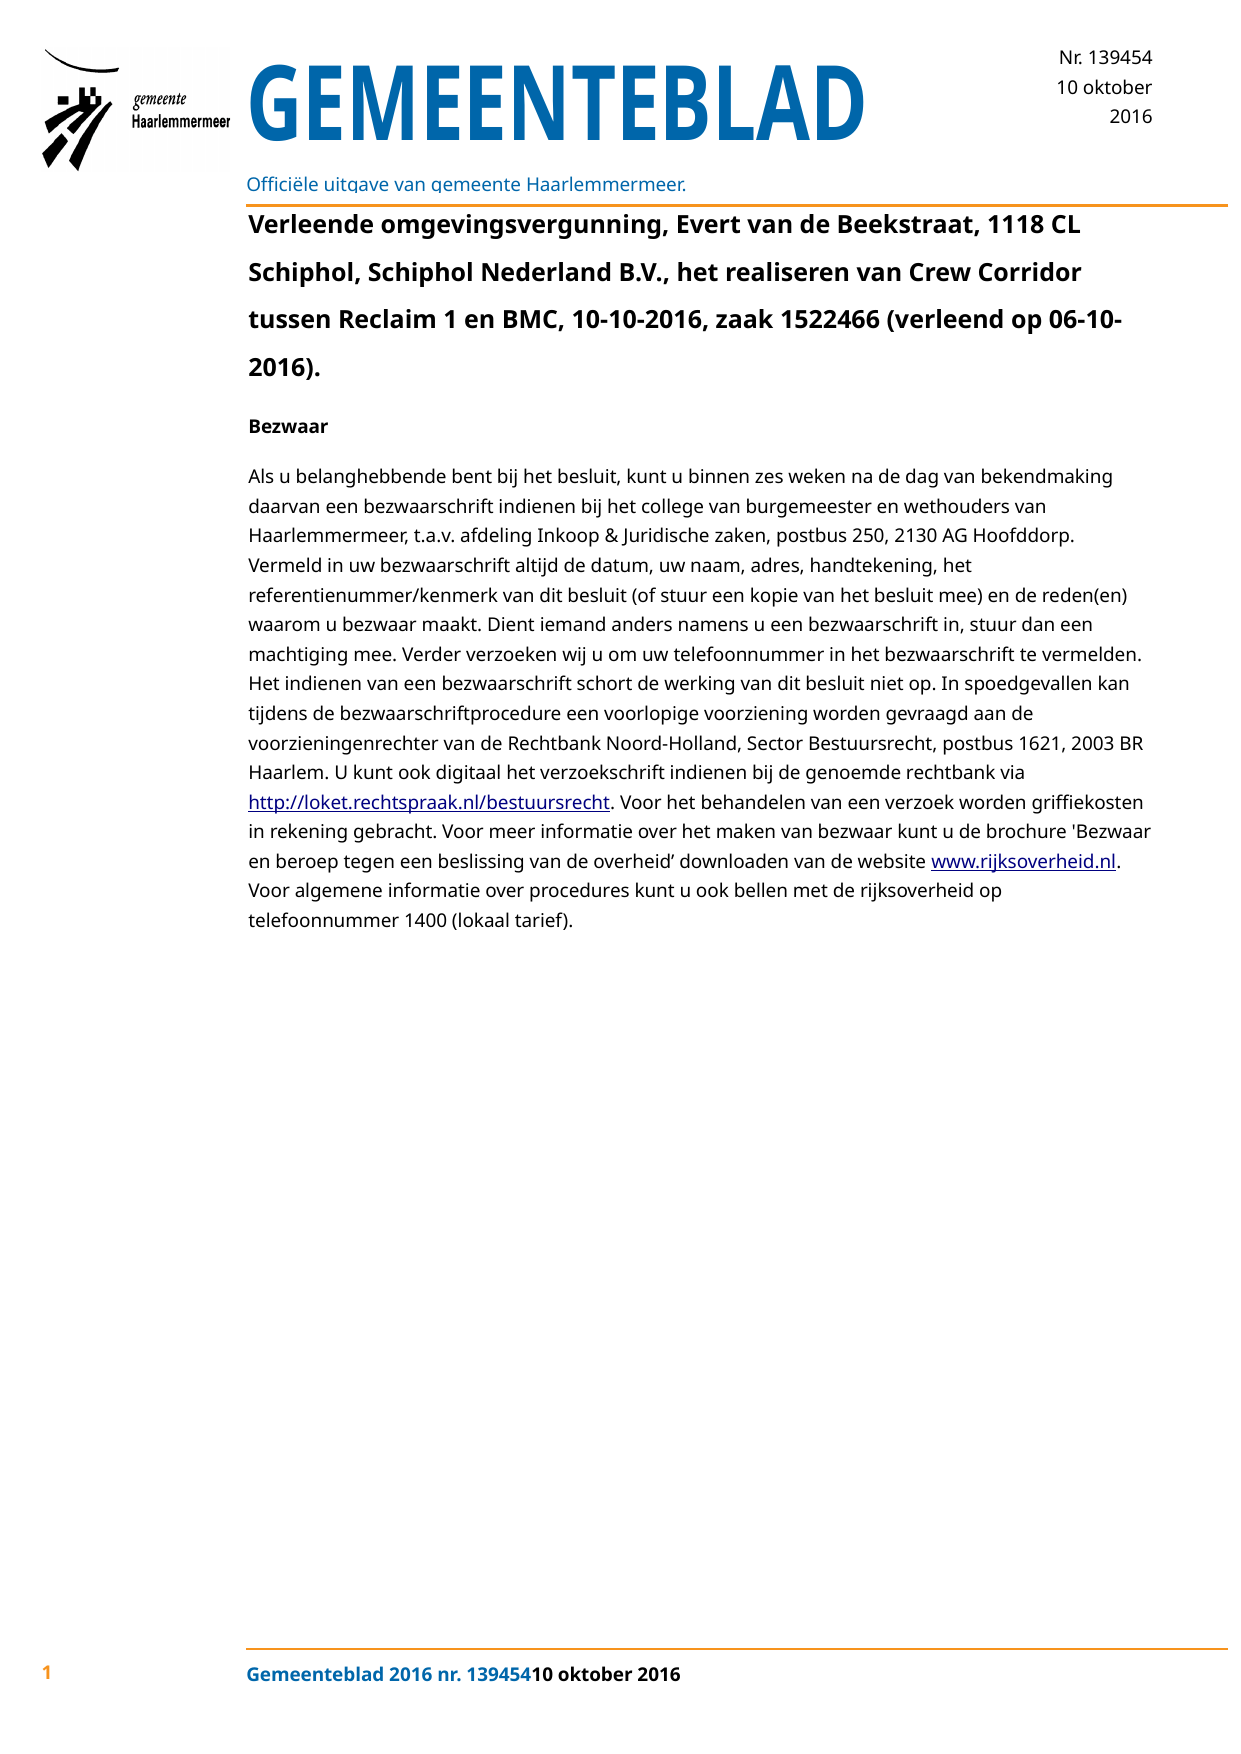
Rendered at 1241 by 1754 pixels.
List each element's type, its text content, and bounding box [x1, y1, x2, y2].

text Als u belanghebbende bent bij het besluit, kunt u binnen zes weken na de dag van bekendmaking daarvan een bezwaarschrift indienen bij het college van burgemeester en wethouders van Haarlemmermeer, t.a.v. afdeling Inkoop & Juridische zaken, postbus 250, 2130 AG Hoofddorp. Vermeld in uw bezwaarschrift altijd de datum, uw naam, adres, handtekening, het referentienummer/kenmerk van dit besluit (of stuur een kopie van het besluit mee) en de reden(en) waarom u bezwaar maakt. Dient iemand anders namens u een bezwaarschrift in, stuur dan een machtiging mee. Verder verzoeken wij u om uw telefoonnummer in het bezwaarschrift te vermelden. Het indienen van een bezwaarschrift schort de werking van dit besluit niet op. In spoedgevallen kan tijdens de bezwaarschriftprocedure een voorlopige voorziening worden gevraagd aan de voorzieningenrechter van de Rechtbank Noord-Holland, Sector Bestuursrecht, postbus 1621, 2003 BR Haarlem. U kunt ook digitaal het verzoekschrift indienen bij de genoemde rechtbank via http://loket.rechtspraak.nl/bestuursrecht. Voor het behandelen van een verzoek worden griffiekosten in rekening gebracht. Voor meer informatie over het maken van bezwaar kunt u de brochure 'Bezwaar en beroep tegen een beslissing van de overheid’ downloaden van de website www.rijksoverheid.nl. Voor algemene informatie over procedures kunt u ook bellen met de rijksoverheid op telefoonnummer 1400 (lokaal tarief). [248, 463, 1152, 933]
text Verleende omgevingsvergunning, Evert van de Beekstraat, 1118 CL Schiphol, Schiphol Nederland B.V., het realiseren van Crew Corridor tussen Reclaim 1 en BMC, 10-10-2016, zaak 1522466 (verleend op 06-10-2016). [248, 207, 1152, 384]
picture [41, 47, 231, 172]
text Bezwaar [248, 413, 1152, 439]
